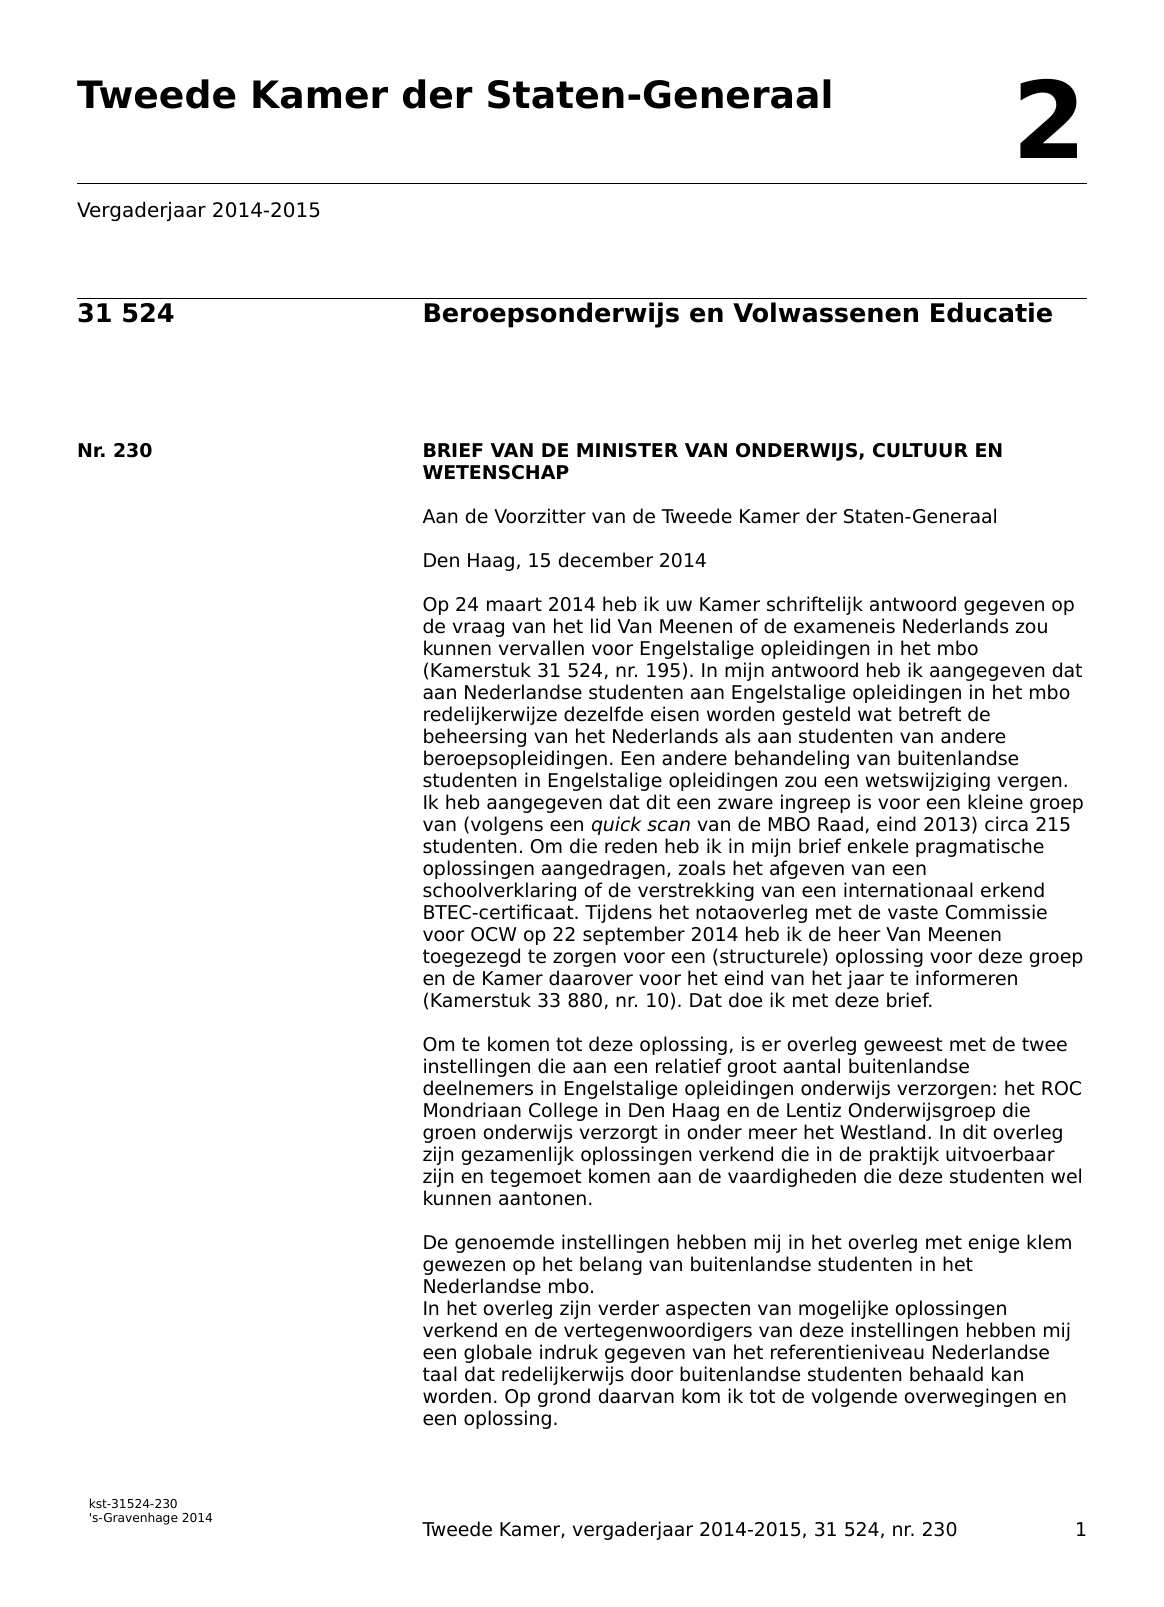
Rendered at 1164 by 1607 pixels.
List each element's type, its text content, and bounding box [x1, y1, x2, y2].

text Op 24 maart 2014 heb ik uw Kamer schriftelijk antwoord gegeven op de vraag van het lid Van Meenen of de exameneis Nederlands zou kunnen vervallen voor Engelstalige opleidingen in het mbo (Kamerstuk 31 524, nr. 195). In mijn antwoord heb ik aangegeven dat aan Nederlandse studenten aan Engelstalige opleidingen in het mbo redelijkerwijze dezelfde eisen worden gesteld wat betreft de beheersing van het Nederlands als aan studenten van andere beroepsopleidingen. Een andere behandeling van buitenlandse studenten in Engelstalige opleidingen zou een wetswijziging vergen. Ik heb aangegeven dat dit een zware ingreep is voor een kleine groep van (volgens een quick scan van de MBO Raad, eind 2013) circa 215 studenten. Om die reden heb ik in mijn brief enkele pragmatische oplossingen aangedragen, zoals het afgeven van een schoolverklaring of de verstrekking van een internationaal erkend BTEC-certificaat. Tijdens het notaoverleg met de vaste Commissie voor OCW op 22 september 2014 heb ik de heer Van Meenen toegezegd te zorgen voor een (structurele) oplossing voor deze groep en de Kamer daarover voor het eind van het jaar te informeren (Kamerstuk 33 880, nr. 10). Dat doe ik met deze brief. [422, 594, 1087, 1012]
text Om te komen tot deze oplossing, is er overleg geweest met de twee instellingen die aan een relatief groot aantal buitenlandse deelnemers in Engelstalige opleidingen onderwijs verzorgen: het ROC Mondriaan College in Den Haag en de Lentiz Onderwijsgroep die groen onderwijs verzorgt in onder meer het Westland. In dit overleg zijn gezamenlijk oplossingen verkend die in de praktijk uitvoerbaar zijn en tegemoet komen aan de vaardigheden die deze studenten wel kunnen aantonen. [422, 1034, 1087, 1210]
text De genoemde instellingen hebben mij in het overleg met enige klem gewezen op het belang van buitenlandse studenten in het Nederlandse mbo. [422, 1232, 1087, 1298]
table_header 2 [886, 59, 1087, 183]
text Aan de Voorzitter van de Tweede Kamer der Staten-Generaal [422, 506, 1087, 528]
subtitle Nr. 230 BRIEF VAN DE MINISTER VAN ONDERWIJS, CULTUUR EN WETENSCHAP [77, 440, 1087, 484]
text Den Haag, 15 december 2014 [422, 550, 1087, 572]
text In het overleg zijn verder aspecten van mogelijke oplossingen verkend en de vertegenwoordigers van deze instellingen hebben mij een globale indruk gegeven van het referentieniveau Nederlandse taal dat redelijkerwijs door buitenlandse studenten behaald kan worden. Op grond daarvan kom ik tot de volgende overwegingen en een oplossing. [422, 1298, 1087, 1430]
text 's-Gravenhage 2014 [88, 1511, 323, 1525]
table_cell Vergaderjaar 2014-2015 [77, 184, 1087, 298]
subtitle 31 524 Beroepsonderwijs en Volwassenen Educatie [77, 299, 1087, 329]
text kst-31524-230 [88, 1497, 323, 1511]
table_header Tweede Kamer der Staten-Generaal [77, 59, 886, 183]
